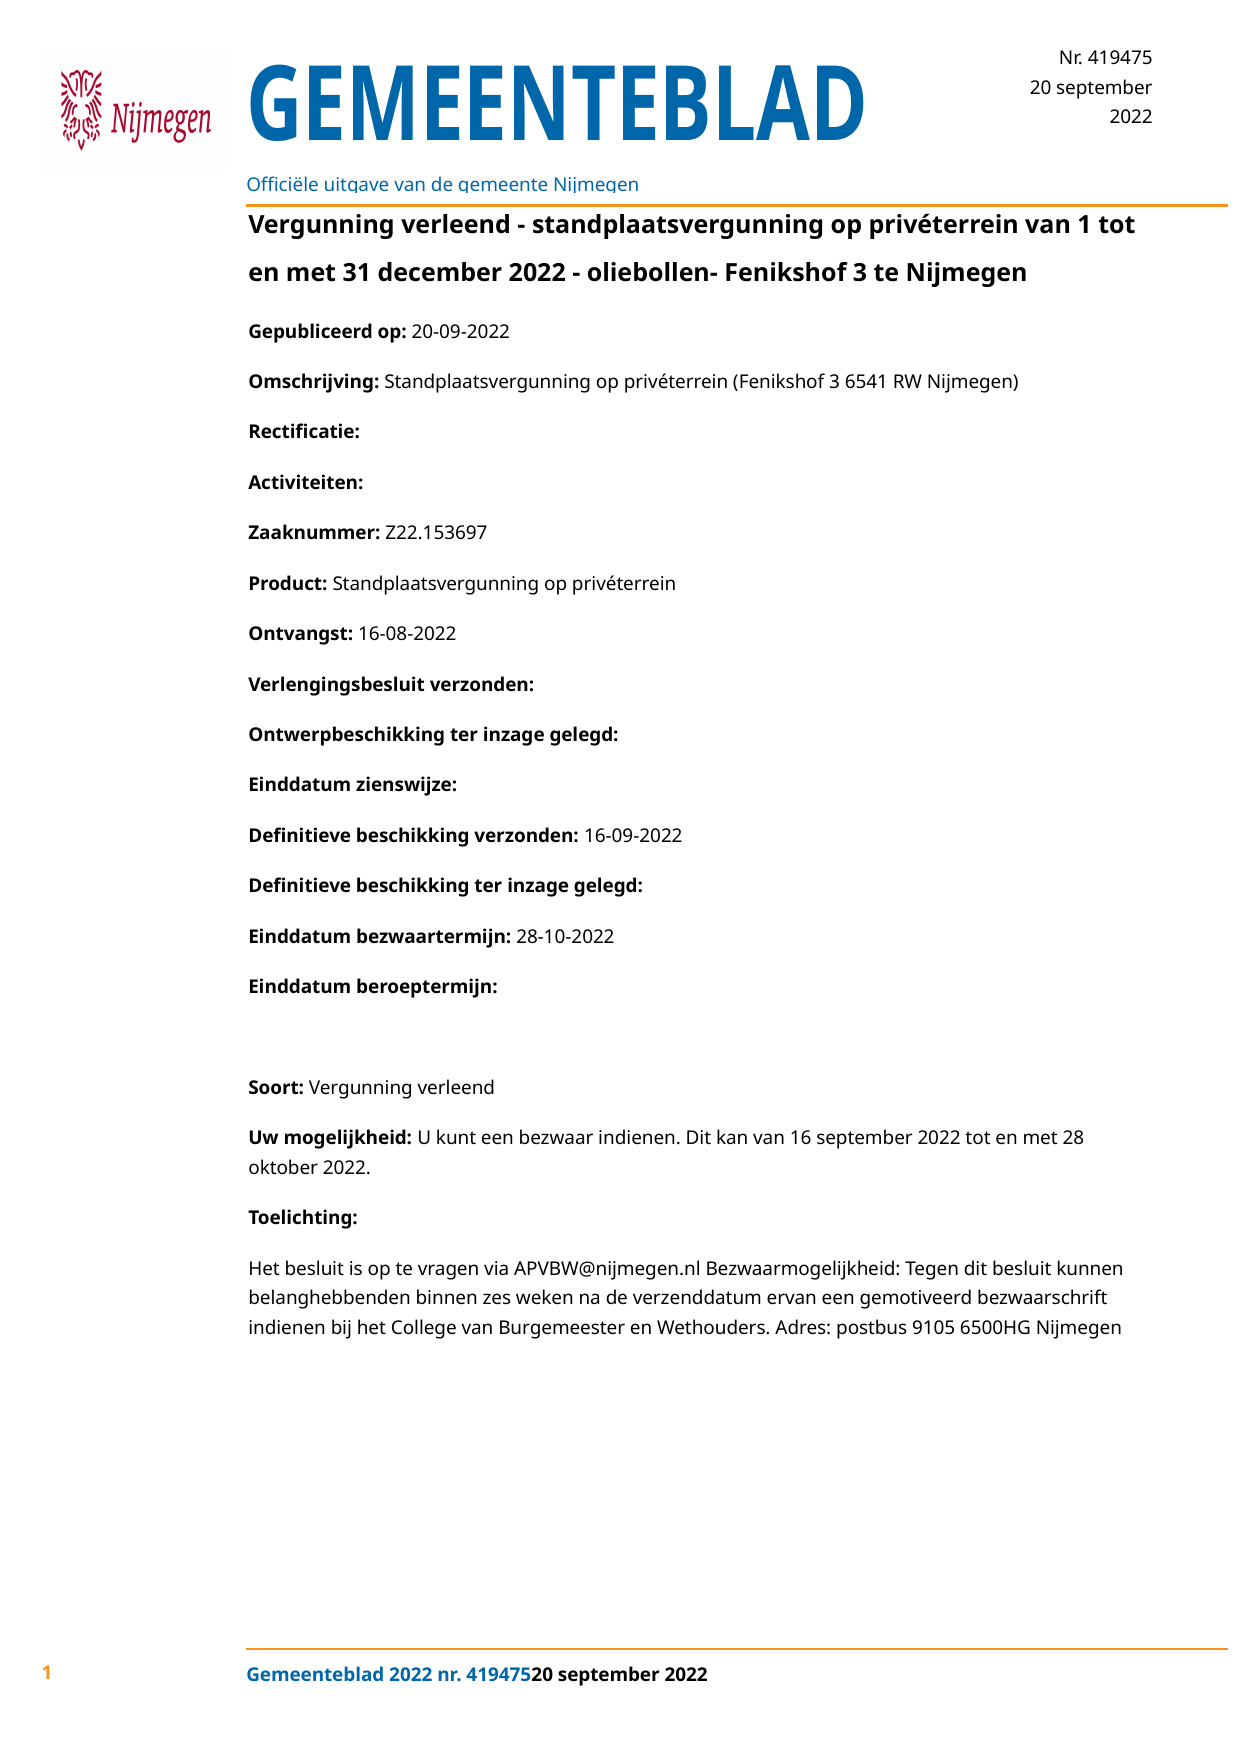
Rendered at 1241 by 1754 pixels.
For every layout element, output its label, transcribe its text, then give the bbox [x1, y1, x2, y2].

text Het besluit is op te vragen via APVBW@nijmegen.nl Bezwaarmogelijkheid: Tegen dit besluit kunnen belanghebbenden binnen zes weken na de verzenddatum ervan een gemotiveerd bezwaarschrift indienen bij het College van Burgemeester en Wethouders. Adres: postbus 9105 6500HG Nijmegen [248, 1255, 1152, 1340]
text Zaaknummer: Z22.153697 [248, 519, 1152, 545]
text Gepubliceerd op: 20-09-2022 [248, 318, 1152, 344]
text Activiteiten: [248, 469, 1152, 495]
text Definitieve beschikking verzonden: 16-09-2022 [248, 822, 1152, 848]
text Verlengingsbesluit verzonden: [248, 671, 1152, 697]
text Product: Standplaatsvergunning op privéterrein [248, 570, 1152, 596]
text Rectificatie: [248, 419, 1152, 444]
text Uw mogelijkheid: U kunt een bezwaar indienen. Dit kan van 16 september 2022 tot en met 28 oktober 2022. [248, 1124, 1152, 1180]
text Omschrijving: Standplaatsvergunning op privéterrein (Fenikshof 3 6541 RW Nijmegen) [248, 368, 1152, 394]
text Definitieve beschikking ter inzage gelegd: [248, 872, 1152, 898]
text Einddatum beroeptermijn: [248, 973, 1152, 999]
text Einddatum bezwaartermijn: 28-10-2022 [248, 923, 1152, 949]
picture [41, 47, 231, 172]
text Einddatum zienswijze: [248, 772, 1152, 797]
text Toelichting: [248, 1204, 1152, 1230]
text Soort: Vergunning verleend [248, 1074, 1152, 1100]
text Ontvangst: 16-08-2022 [248, 620, 1152, 646]
text Ontwerpbeschikking ter inzage gelegd: [248, 721, 1152, 747]
text Vergunning verleend - standplaatsvergunning op privéterrein van 1 tot en met 31 december 2022 - oliebollen- Fenikshof 3 te Nijmegen [248, 207, 1152, 288]
